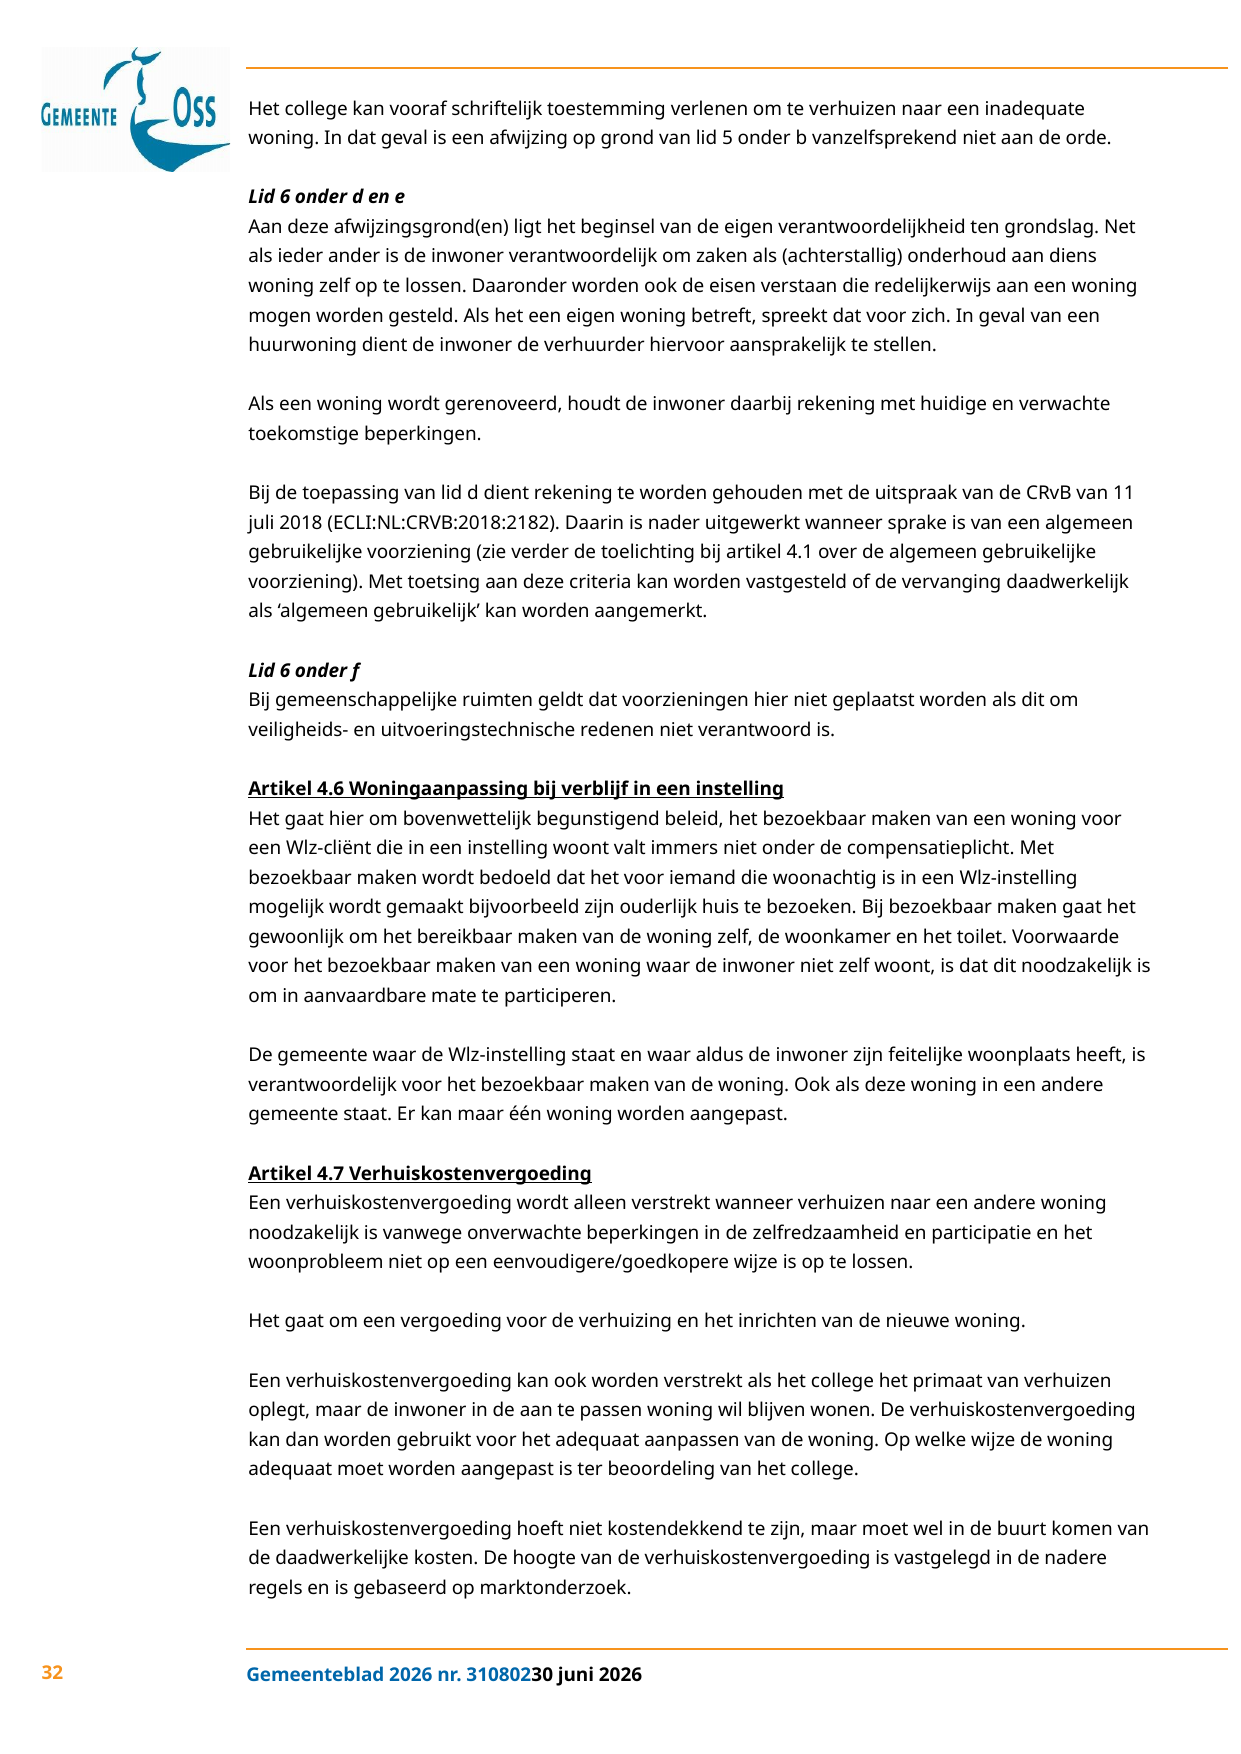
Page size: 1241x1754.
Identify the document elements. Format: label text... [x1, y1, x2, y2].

picture [41, 47, 231, 172]
text Een verhuiskostenvergoeding hoeft niet kostendekkend te zijn, maar moet wel in de buurt komen van de daadwerkelijke kosten. De hoogte van de verhuiskostenvergoeding is vastgelegd in de nadere regels en is gebaseerd op marktonderzoek. [248, 1515, 1152, 1600]
text Bij gemeenschappelijke ruimten geldt dat voorzieningen hier niet geplaatst worden als dit om veiligheids- en uitvoeringstechnische redenen niet verantwoord is. [248, 686, 1152, 742]
text Bij de toepassing van lid d dient rekening te worden gehouden met de uitspraak van de CRvB van 11 juli 2018 (ECLI:NL:CRVB:2018:2182). Daarin is nader uitgewerkt wanneer sprake is van een algemeen gebruikelijke voorziening (zie verder de toelichting bij artikel 4.1 over de algemeen gebruikelijke voorziening). Met toetsing aan deze criteria kan worden vastgesteld of de vervanging daadwerkelijk als ‘algemeen gebruikelijk’ kan worden aangemerkt. [248, 479, 1152, 623]
text Lid 6 onder d en e [248, 183, 1152, 209]
text De gemeente waar de Wlz-instelling staat en waar aldus de inwoner zijn feitelijke woonplaats heeft, is verantwoordelijk voor het bezoekbaar maken van de woning. Ook als deze woning in een andere gemeente staat. Er kan maar één woning worden aangepast. [248, 1041, 1152, 1126]
text Lid 6 onder f [248, 657, 1152, 683]
text Aan deze afwijzingsgrond(en) ligt het beginsel van de eigen verantwoordelijkheid ten grondslag. Net als ieder ander is de inwoner verantwoordelijk om zaken als (achterstallig) onderhoud aan diens woning zelf op te lossen. Daaronder worden ook de eisen verstaan die redelijkerwijs aan een woning mogen worden gesteld. Als het een eigen woning betreft, spreekt dat voor zich. In geval van een huurwoning dient de inwoner de verhuurder hiervoor aansprakelijk te stellen. [248, 213, 1152, 357]
text Het gaat hier om bovenwettelijk begunstigend beleid, het bezoekbaar maken van een woning voor een Wlz-cliënt die in een instelling woont valt immers niet onder de compensatieplicht. Met bezoekbaar maken wordt bedoeld dat het voor iemand die woonachtig is in een Wlz-instelling mogelijk wordt gemaakt bijvoorbeeld zijn ouderlijk huis te bezoeken. Bij bezoekbaar maken gaat het gewoonlijk om het bereikbaar maken van de woning zelf, de woonkamer en het toilet. Voorwaarde voor het bezoekbaar maken van een woning waar de inwoner niet zelf woont, is dat dit noodzakelijk is om in aanvaardbare mate te participeren. [248, 805, 1152, 1008]
text Artikel 4.7 Verhuiskostenvergoeding [248, 1160, 1152, 1186]
text Het gaat om een vergoeding voor de verhuizing en het inrichten van de nieuwe woning. [248, 1308, 1152, 1333]
text Een verhuiskostenvergoeding kan ook worden verstrekt als het college het primaat van verhuizen oplegt, maar de inwoner in de aan te passen woning wil blijven wonen. De verhuiskostenvergoeding kan dan worden gebruikt voor het adequaat aanpassen van de woning. Op welke wijze de woning adequaat moet worden aangepast is ter beoordeling van het college. [248, 1367, 1152, 1481]
text Als een woning wordt gerenoveerd, houdt de inwoner daarbij rekening met huidige en verwachte toekomstige beperkingen. [248, 391, 1152, 446]
text Een verhuiskostenvergoeding wordt alleen verstrekt wanneer verhuizen naar een andere woning noodzakelijk is vanwege onverwachte beperkingen in de zelfredzaamheid en participatie en het woonprobleem niet op een eenvoudigere/goedkopere wijze is op te lossen. [248, 1189, 1152, 1274]
text Artikel 4.6 Woningaanpassing bij verblijf in een instelling [248, 775, 1152, 801]
text Het college kan vooraf schriftelijk toestemming verlenen om te verhuizen naar een inadequate woning. In dat geval is een afwijzing op grond van lid 5 onder b vanzelfsprekend niet aan de orde. [248, 95, 1152, 150]
